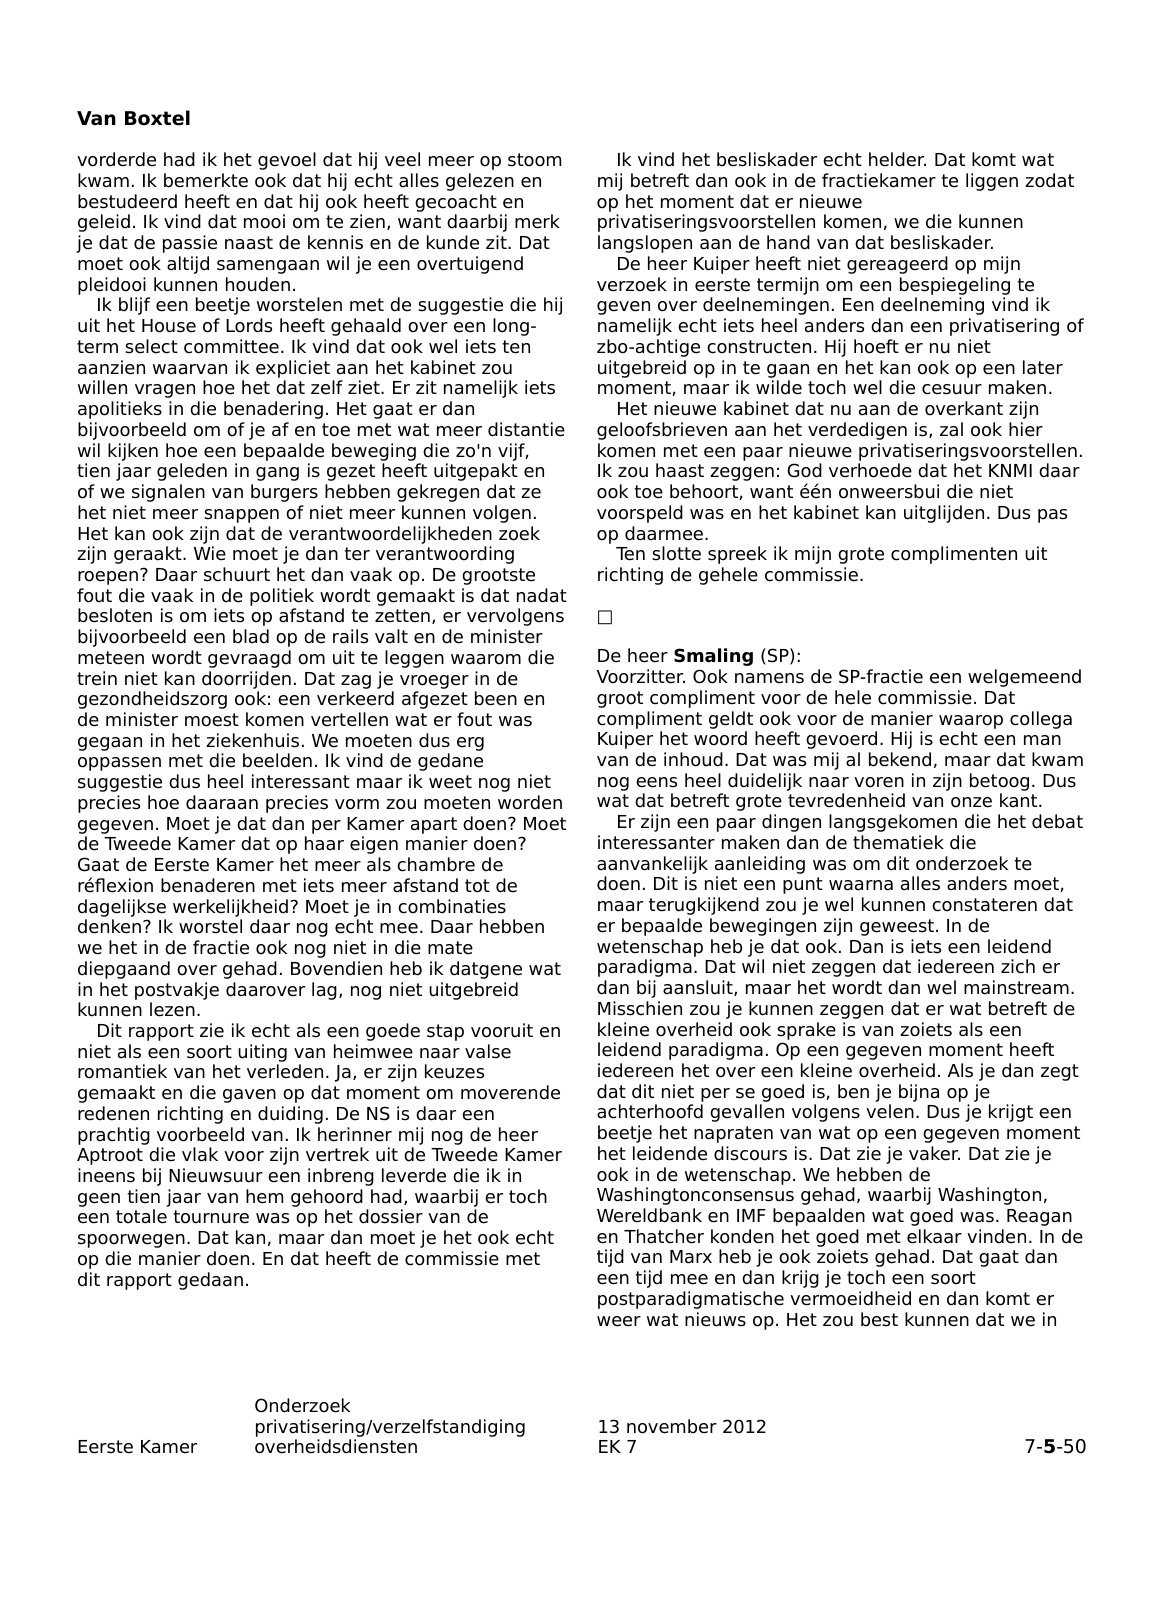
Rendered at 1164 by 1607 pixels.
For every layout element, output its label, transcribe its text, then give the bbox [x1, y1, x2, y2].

text De heer Kuiper heeft niet gereageerd op mijn verzoek in eerste termijn om een bespiegeling te geven over deelnemingen. Een deelneming vind ik namelijk echt iets heel anders dan een privatisering of zbo-achtige constructen. Hij hoeft er nu niet uitgebreid op in te gaan en het kan ook op een later moment, maar ik wilde toch wel die cesuur maken. [596, 254, 1087, 399]
text Dit rapport zie ik echt als een goede stap vooruit en niet als een soort uiting van heimwee naar valse romantiek van het verleden. Ja, er zijn keuzes gemaakt en die gaven op dat moment om moverende redenen richting en duiding. De NS is daar een prachtig voorbeeld van. Ik herinner mij nog de heer Aptroot die vlak voor zijn vertrek uit de Tweede Kamer ineens bij Nieuwsuur een inbreng leverde die ik in geen tien jaar van hem gehoord had, waarbij er toch een totale tournure was op het dossier van de spoorwegen. Dat kan, maar dan moet je het ook echt op die manier doen. En dat heeft de commissie met dit rapport gedaan. [77, 1021, 567, 1290]
text De heer Smaling (SP): [596, 646, 1087, 667]
text Ik vind het besliskader echt helder. Dat komt wat mij betreft dan ook in de fractiekamer te liggen zodat op het moment dat er nieuwe privatiseringsvoorstellen komen, we die kunnen langslopen aan de hand van dat besliskader. [596, 150, 1087, 254]
text Het nieuwe kabinet dat nu aan de overkant zijn geloofsbrieven aan het verdedigen is, zal ook hier komen met een paar nieuwe privatiseringsvoorstellen. Ik zou haast zeggen: God verhoede dat het KNMI daar ook toe behoort, want één onweersbui die niet voorspeld was en het kabinet kan uitglijden. Dus pas op daarmee. [596, 399, 1087, 544]
text □ [596, 606, 1087, 626]
text vorderde had ik het gevoel dat hij veel meer op stoom kwam. Ik bemerkte ook dat hij echt alles gelezen en bestudeerd heeft en dat hij ook heeft gecoacht en geleid. Ik vind dat mooi om te zien, want daarbij merk je dat de passie naast de kennis en de kunde zit. Dat moet ook altijd samengaan wil je een overtuigend pleidooi kunnen houden. [77, 150, 567, 295]
text Voorzitter. Ook namens de SP-fractie een welgemeend groot compliment voor de hele commissie. Dat compliment geldt ook voor de manier waarop collega Kuiper het woord heeft gevoerd. Hij is echt een man van de inhoud. Dat was mij al bekend, maar dat kwam nog eens heel duidelijk naar voren in zijn betoog. Dus wat dat betreft grote tevredenheid van onze kant. [596, 667, 1087, 812]
text Ik blijf een beetje worstelen met de suggestie die hij uit het House of Lords heeft gehaald over een long-term select committee. Ik vind dat ook wel iets ten aanzien waarvan ik expliciet aan het kabinet zou willen vragen hoe het dat zelf ziet. Er zit namelijk iets apolitieks in die benadering. Het gaat er dan bijvoorbeeld om of je af en toe met wat meer distantie wil kijken hoe een bepaalde beweging die zo'n vijf, tien jaar geleden in gang is gezet heeft uitgepakt en of we signalen van burgers hebben gekregen dat ze het niet meer snappen of niet meer kunnen volgen. Het kan ook zijn dat de verantwoordelijkheden zoek zijn geraakt. Wie moet je dan ter verantwoording roepen? Daar schuurt het dan vaak op. De grootste fout die vaak in de politiek wordt gemaakt is dat nadat besloten is om iets op afstand te zetten, er vervolgens bijvoorbeeld een blad op de rails valt en de minister meteen wordt gevraagd om uit te leggen waarom die trein niet kan doorrijden. Dat zag je vroeger in de gezondheidszorg ook: een verkeerd afgezet been en de minister moest komen vertellen wat er fout was gegaan in het ziekenhuis. We moeten dus erg oppassen met die beelden. Ik vind de gedane suggestie dus heel interessant maar ik weet nog niet precies hoe daaraan precies vorm zou moeten worden gegeven. Moet je dat dan per Kamer apart doen? Moet de Tweede Kamer dat op haar eigen manier doen? Gaat de Eerste Kamer het meer als chambre de réflexion benaderen met iets meer afstand tot de dagelijkse werkelijkheid? Moet je in combinaties denken? Ik worstel daar nog echt mee. Daar hebben we het in de fractie ook nog niet in die mate diepgaand over gehad. Bovendien heb ik datgene wat in het postvakje daarover lag, nog niet uitgebreid kunnen lezen. [77, 295, 567, 1021]
text Ten slotte spreek ik mijn grote complimenten uit richting de gehele commissie. [596, 544, 1087, 586]
text Er zijn een paar dingen langsgekomen die het debat interessanter maken dan de thematiek die aanvankelijk aanleiding was om dit onderzoek te doen. Dit is niet een punt waarna alles anders moet, maar terugkijkend zou je wel kunnen constateren dat er bepaalde bewegingen zijn geweest. In de wetenschap heb je dat ook. Dan is iets een leidend paradigma. Dat wil niet zeggen dat iedereen zich er dan bij aansluit, maar het wordt dan wel mainstream. Misschien zou je kunnen zeggen dat er wat betreft de kleine overheid ook sprake is van zoiets als een leidend paradigma. Op een gegeven moment heeft iedereen het over een kleine overheid. Als je dan zegt dat dit niet per se goed is, ben je bijna op je achterhoofd gevallen volgens velen. Dus je krijgt een beetje het napraten van wat op een gegeven moment het leidende discours is. Dat zie je vaker. Dat zie je ook in de wetenschap. We hebben de Washingtonconsensus gehad, waarbij Washington, Wereldbank en IMF bepaalden wat goed was. Reagan en Thatcher konden het goed met elkaar vinden. In de tijd van Marx heb je ook zoiets gehad. Dat gaat dan een tijd mee en dan krijg je toch een soort postparadigmatische vermoeidheid en dan komt er weer wat nieuws op. Het zou best kunnen dat we in [596, 812, 1087, 1330]
